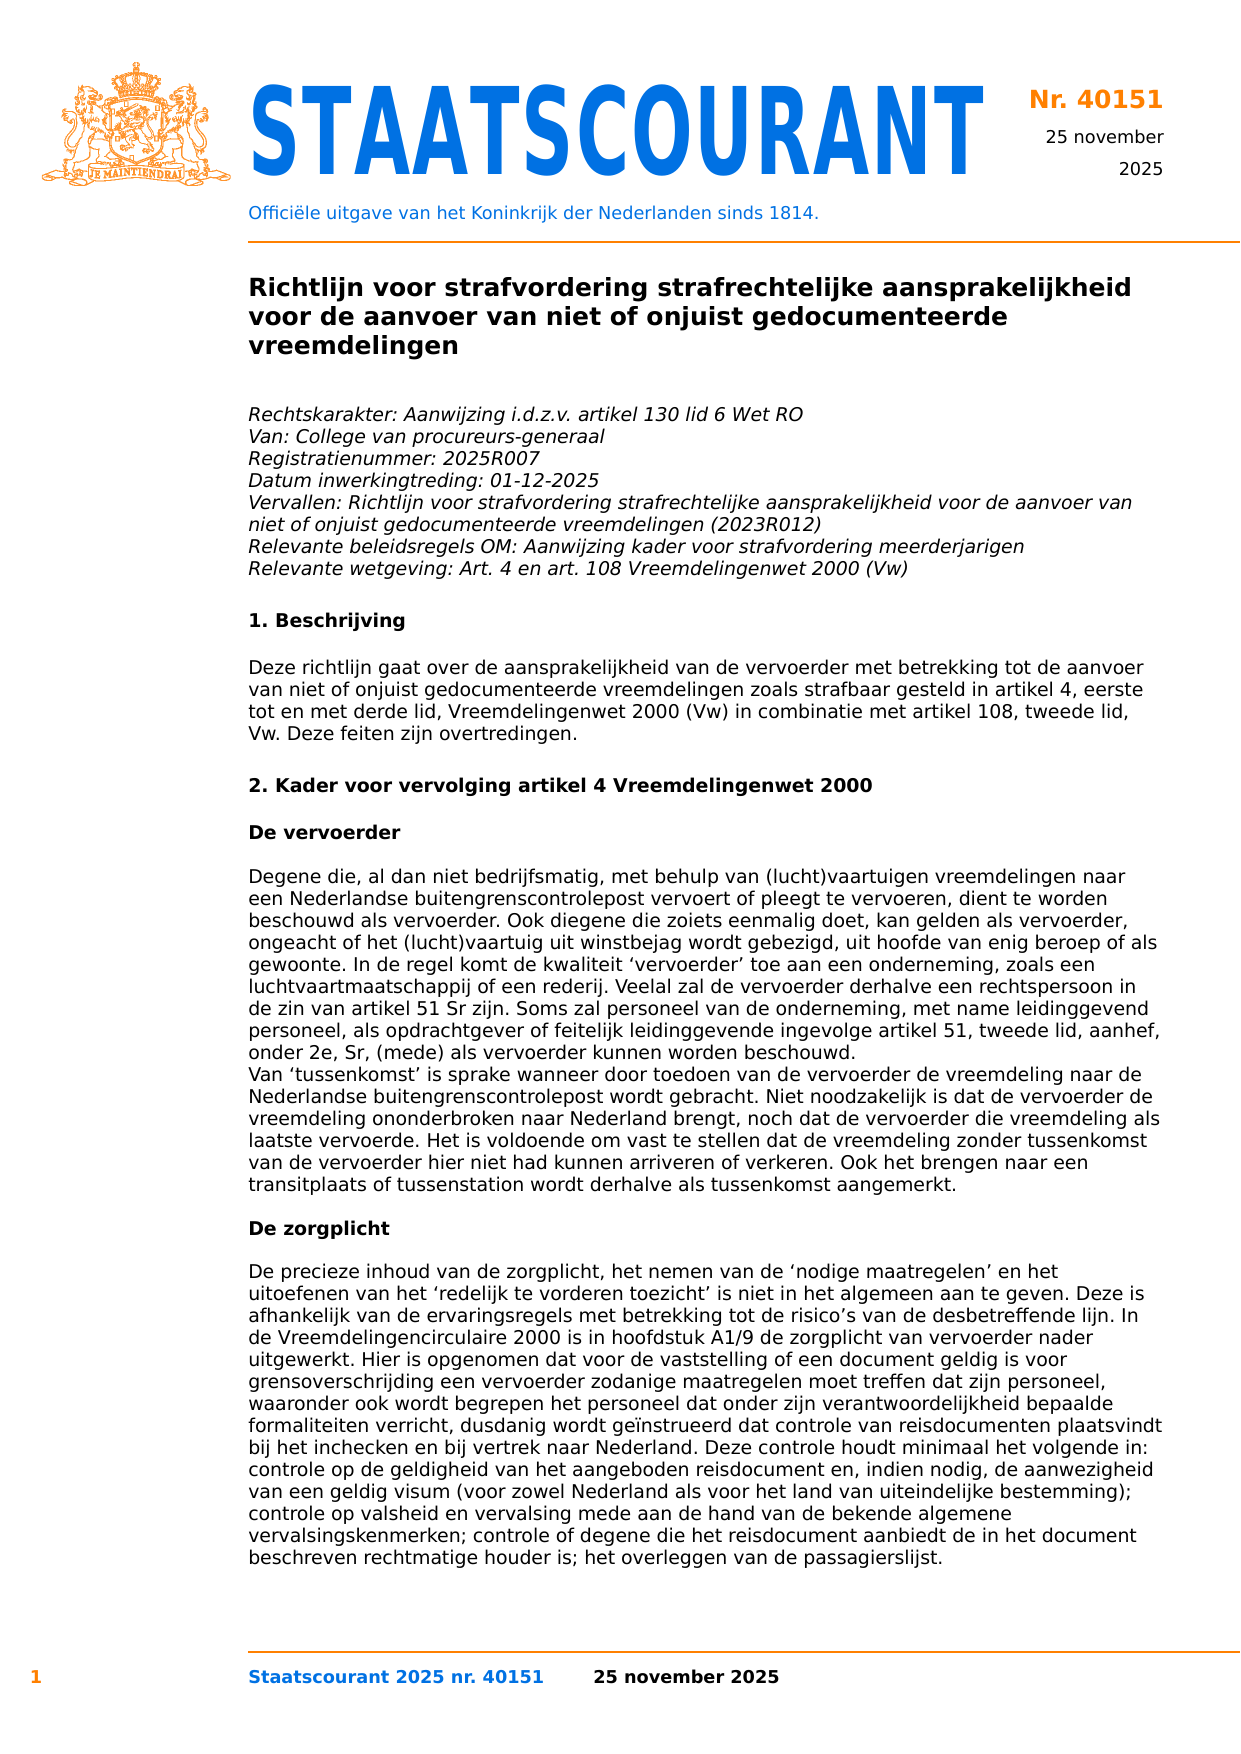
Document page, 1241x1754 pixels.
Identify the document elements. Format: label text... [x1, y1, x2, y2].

subtitle De vervoerder [248, 822, 1163, 844]
text Deze richtlijn gaat over de aansprakelijkheid van de vervoerder met betrekking tot de aanvoer van niet of onjuist gedocumenteerde vreemdelingen zoals strafbaar gesteld in artikel 4, eerste tot en met derde lid, Vreemdelingenwet 2000 (Vw) in combinatie met artikel 108, tweede lid, Vw. Deze feiten zijn overtredingen. [248, 657, 1163, 745]
text De precieze inhoud van de zorgplicht, het nemen van de ‘nodige maatregelen’ en het uitoefenen van het ‘redelijk te vorderen toezicht’ is niet in het algemeen aan te geven. Deze is afhankelijk van de ervaringsregels met betrekking tot de risico’s van de desbetreffende lijn. In de Vreemdelingencirculaire 2000 is in hoofdstuk A1/9 de zorgplicht van vervoerder nader uitgewerkt. Hier is opgenomen dat voor de vaststelling of een document geldig is voor grensoverschrijding een vervoerder zodanige maatregelen moet treffen dat zijn personeel, waaronder ook wordt begrepen het personeel dat onder zijn verantwoordelijkheid bepaalde formaliteiten verricht, dusdanig wordt geïnstrueerd dat controle van reisdocumenten plaatsvindt bij het inchecken en bij vertrek naar Nederland. Deze controle houdt minimaal het volgende in: controle op de geldigheid van het aangeboden reisdocument en, indien nodig, de aanwezigheid van een geldig visum (voor zowel Nederland als voor het land van uiteindelijke bestemming); controle op valsheid en vervalsing mede aan de hand van de bekende algemene vervalsingskenmerken; controle of degene die het reisdocument aanbiedt de in het document beschreven rechtmatige houder is; het overleggen van de passagierslijst. [248, 1261, 1163, 1569]
text Degene die, al dan niet bedrijfsmatig, met behulp van (lucht)vaartuigen vreemdelingen naar een Nederlandse buitengrenscontrolepost vervoert of pleegt te vervoeren, dient te worden beschouwd als vervoerder. Ook diegene die zoiets eenmalig doet, kan gelden als vervoerder, ongeacht of het (lucht)vaartuig uit winstbejag wordt gebezigd, uit hoofde van enig beroep of als gewoonte. In de regel komt de kwaliteit ‘vervoerder’ toe aan een onderneming, zoals een luchtvaartmaatschappij of een rederij. Veelal zal de vervoerder derhalve een rechtspersoon in de zin van artikel 51 Sr zijn. Soms zal personeel van de onderneming, met name leidinggevend personeel, als opdrachtgever of feitelijk leidinggevende ingevolge artikel 51, tweede lid, aanhef, onder 2e, Sr, (mede) als vervoerder kunnen worden beschouwd. [248, 866, 1163, 1064]
text Van ‘tussenkomst’ is sprake wanneer door toedoen van de vervoerder de vreemdeling naar de Nederlandse buitengrenscontrolepost wordt gebracht. Niet noodzakelijk is dat de vervoerder de vreemdeling ononderbroken naar Nederland brengt, noch dat de vervoerder die vreemdeling als laatste vervoerde. Het is voldoende om vast te stellen dat de vreemdeling zonder tussenkomst van de vervoerder hier niet had kunnen arriveren of verkeren. Ook het brengen naar een transitplaats of tussenstation wordt derhalve als tussenkomst aangemerkt. [248, 1064, 1163, 1196]
text Vervallen: Richtlijn voor strafvordering strafrechtelijke aansprakelijkheid voor de aanvoer van niet of onjuist gedocumenteerde vreemdelingen (2023R012) [248, 492, 1163, 536]
text Van: College van procureurs-generaal [248, 426, 1163, 448]
subtitle De zorgplicht [248, 1217, 1163, 1239]
subtitle 2. Kader voor vervolging artikel 4 Vreemdelingenwet 2000 [248, 775, 1163, 797]
table_header Nr. 40151 [998, 62, 1240, 121]
subtitle Richtlijn voor strafvordering strafrechtelijke aansprakelijkheid voor de aanvoer van niet of onjuist gedocumenteerde vreemdelingen [248, 273, 1163, 361]
subtitle 1. Beschrijving [248, 610, 1163, 632]
text Registratienummer: 2025R007 [248, 448, 1163, 470]
text Rechtskarakter: Aanwijzing i.d.z.v. artikel 130 lid 6 Wet RO [248, 404, 1163, 426]
text Relevante beleidsregels OM: Aanwijzing kader voor strafvordering meerderjarigen [248, 536, 1163, 558]
table_cell 2025 [998, 153, 1240, 203]
text Relevante wetgeving: Art. 4 en art. 108 Vreemdelingenwet 2000 (Vw) [248, 558, 1163, 580]
table_cell 25 november [998, 121, 1240, 153]
table_cell Officiële uitgave van het Koninkrijk der Nederlanden sinds 1814. [248, 203, 1240, 241]
text Datum inwerkingtreding: 01-12-2025 [248, 470, 1163, 492]
table_header [25, 62, 248, 241]
table_header STAATSCOURANT [248, 62, 998, 203]
picture [41, 62, 231, 186]
